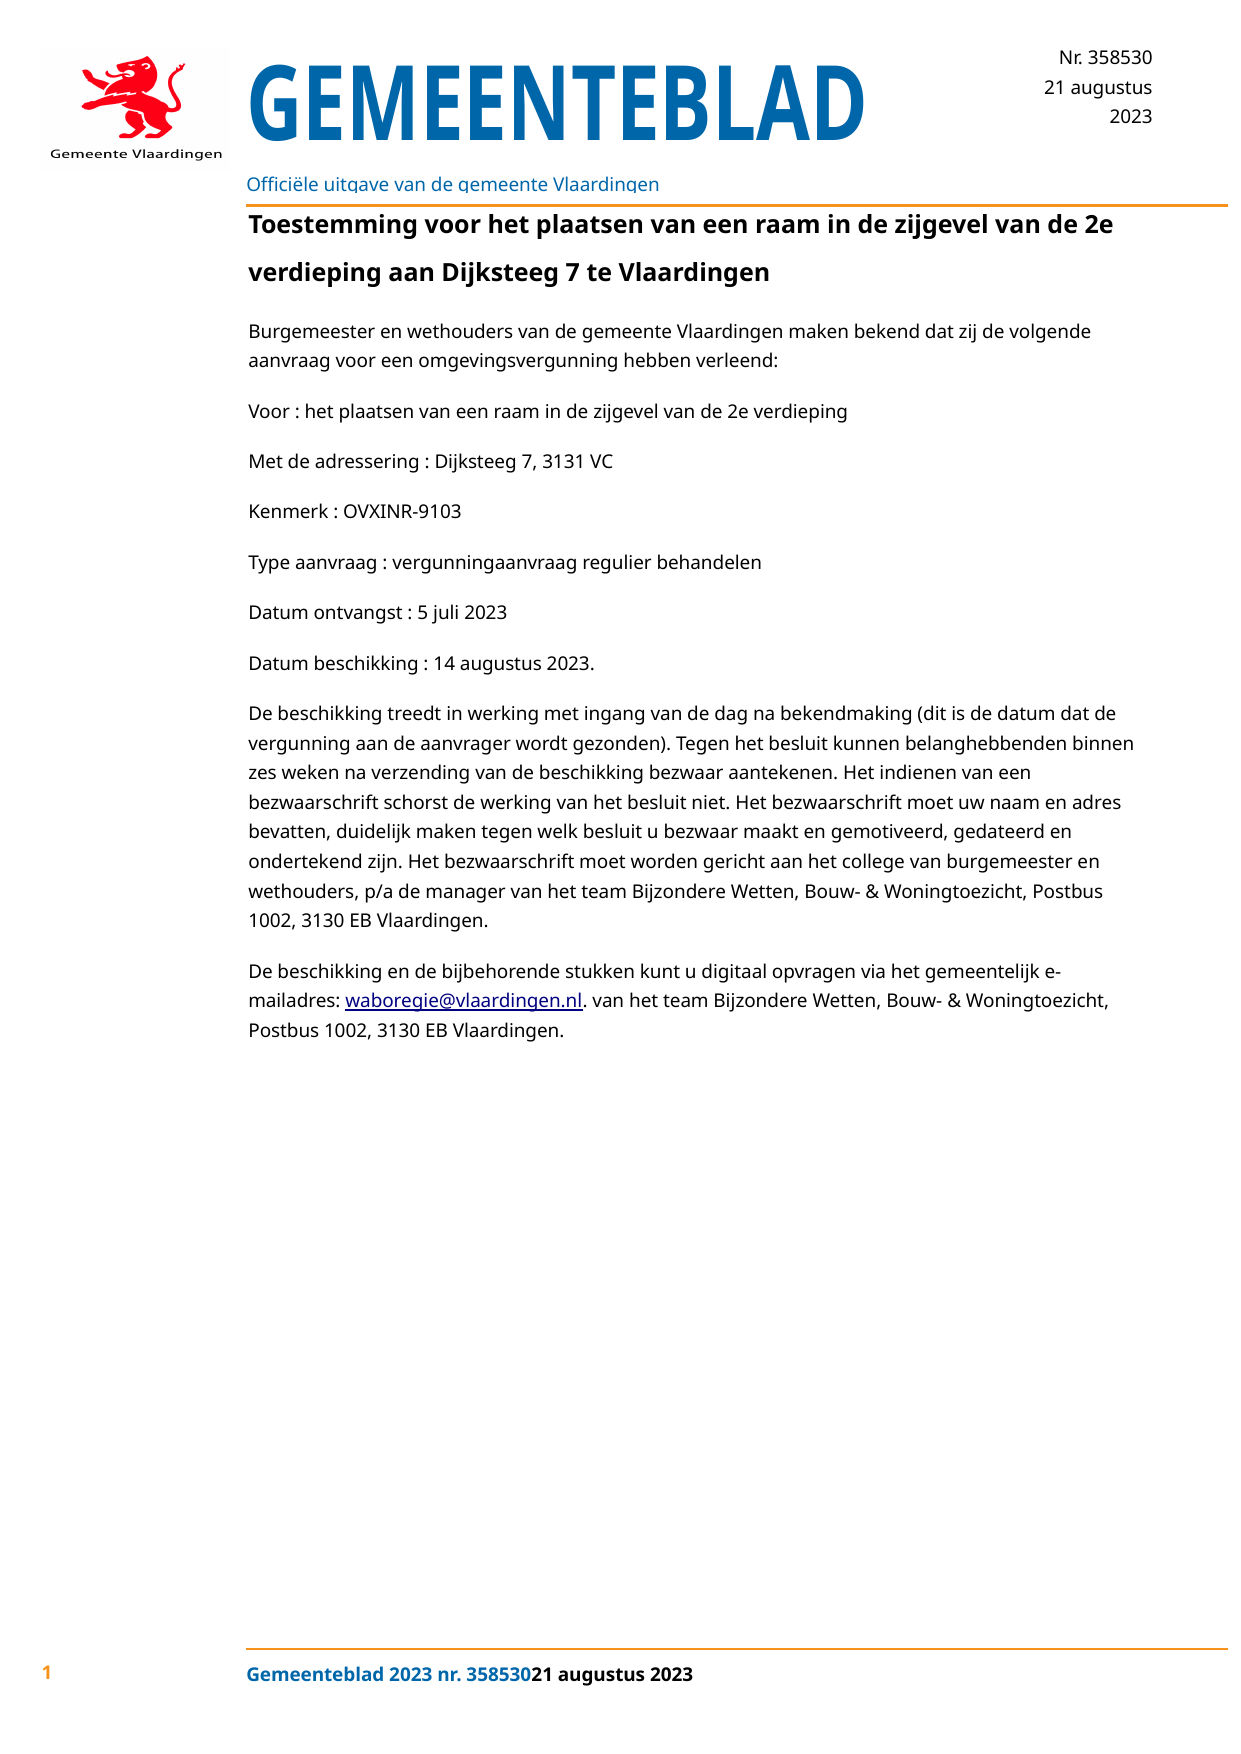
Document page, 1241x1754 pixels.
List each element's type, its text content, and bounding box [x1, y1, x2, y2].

text Datum beschikking : 14 augustus 2023. [248, 650, 1152, 676]
text De beschikking en de bijbehorende stukken kunt u digitaal opvragen via het gemeentelijk e-mailadres: waboregie@vlaardingen.nl. van het team Bijzondere Wetten, Bouw- & Woningtoezicht, Postbus 1002, 3130 EB Vlaardingen. [248, 958, 1152, 1043]
text Type aanvraag : vergunningaanvraag regulier behandelen [248, 549, 1152, 575]
text Met de adressering : Dijksteeg 7, 3131 VC [248, 448, 1152, 474]
text Voor : het plaatsen van een raam in de zijgevel van de 2e verdieping [248, 398, 1152, 424]
text De beschikking treedt in werking met ingang van de dag na bekendmaking (dit is de datum dat de vergunning aan de aanvrager wordt gezonden). Tegen het besluit kunnen belanghebbenden binnen zes weken na verzending van de beschikking bezwaar aantekenen. Het indienen van een bezwaarschrift schorst de werking van het besluit niet. Het bezwaarschrift moet uw naam en adres bevatten, duidelijk maken tegen welk besluit u bezwaar maakt en gemotiveerd, gedateerd en ondertekend zijn. Het bezwaarschrift moet worden gericht aan het college van burgemeester en wethouders, p/a de manager van het team Bijzondere Wetten, Bouw- & Woningtoezicht, Postbus 1002, 3130 EB Vlaardingen. [248, 700, 1152, 933]
text Datum ontvangst : 5 juli 2023 [248, 599, 1152, 625]
text Toestemming voor het plaatsen van een raam in de zijgevel van de 2e verdieping aan Dijksteeg 7 te Vlaardingen [248, 207, 1152, 288]
text Burgemeester en wethouders van de gemeente Vlaardingen maken bekend dat zij de volgende aanvraag voor een omgevingsvergunning hebben verleend: [248, 318, 1152, 373]
text Kenmerk : OVXINR-9103 [248, 499, 1152, 524]
picture [41, 47, 231, 172]
